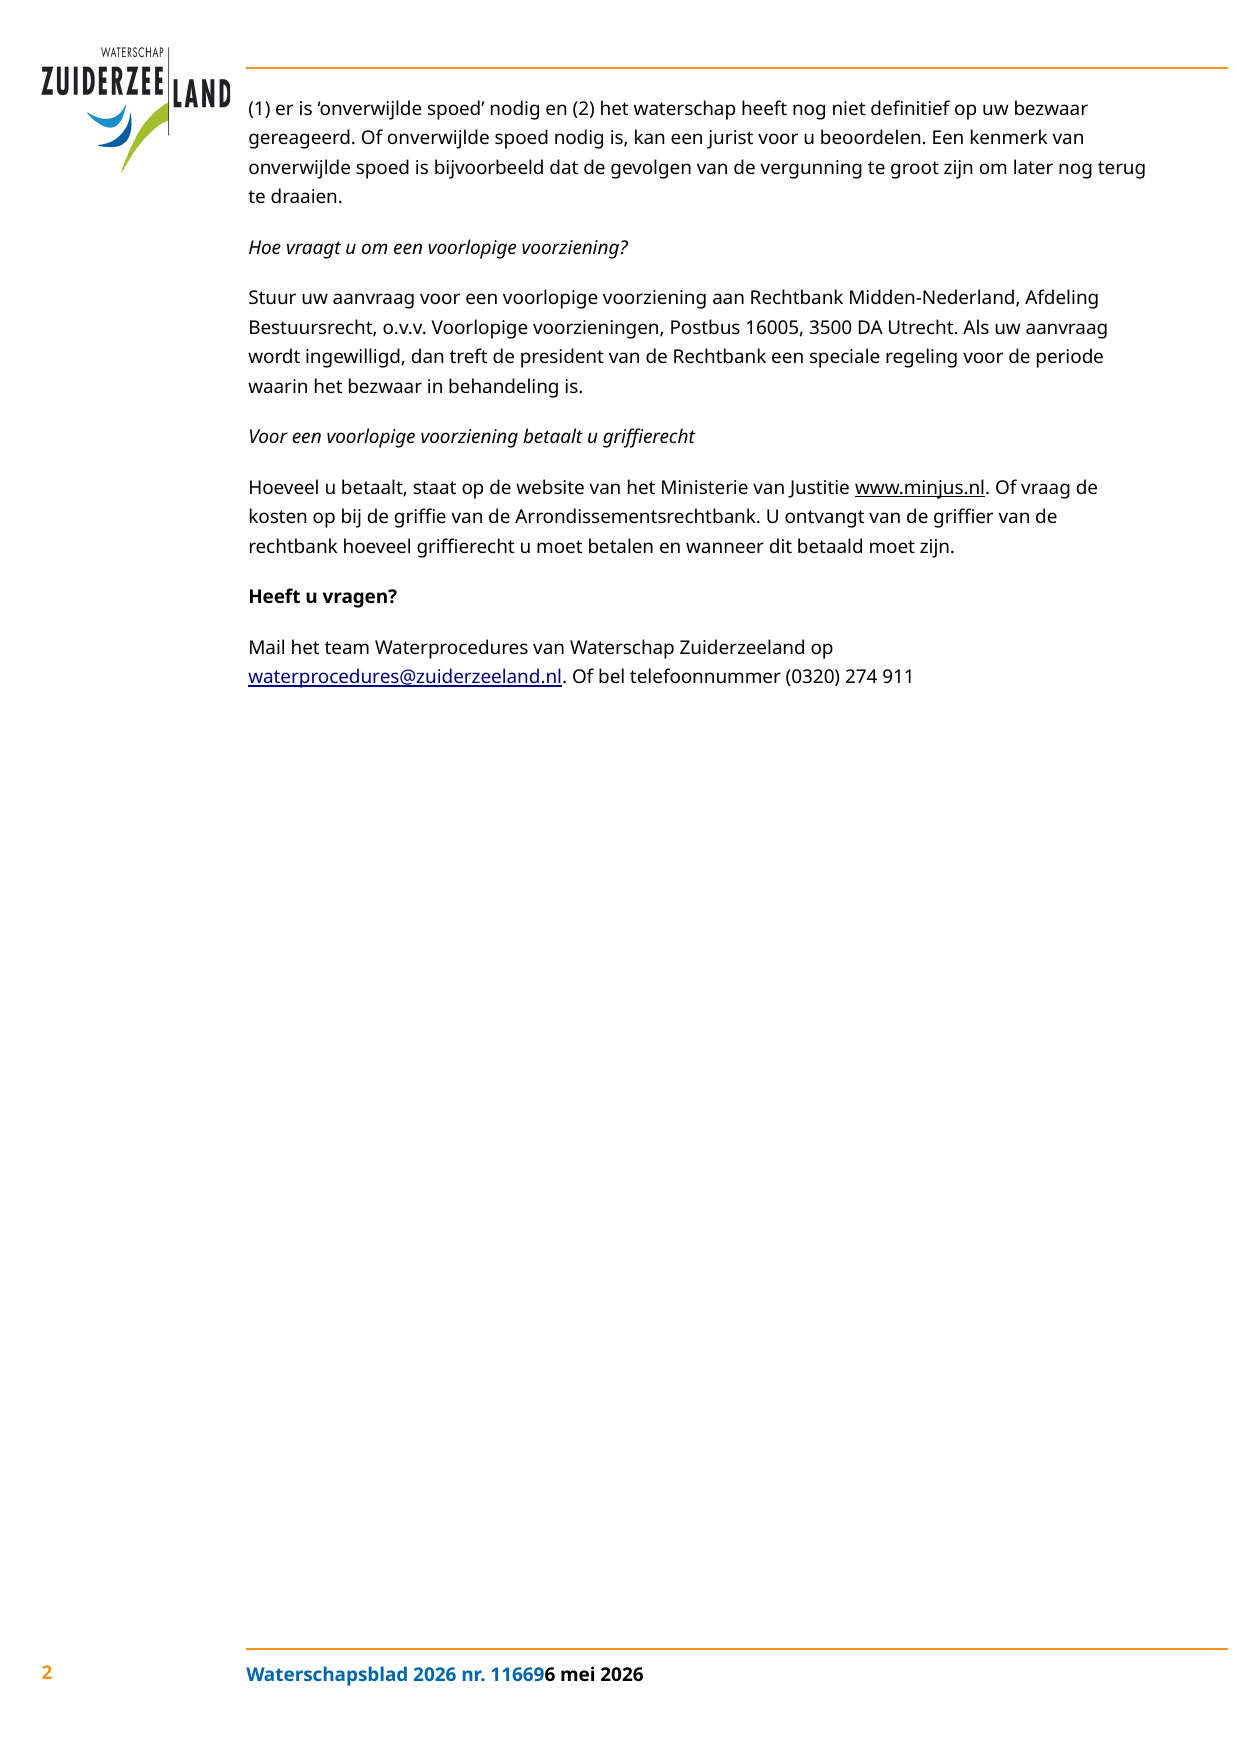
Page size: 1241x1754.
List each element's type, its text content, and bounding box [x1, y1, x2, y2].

text Hoe vraagt u om een voorlopige voorziening? [248, 234, 1152, 260]
text (1) er is ‘onverwijlde spoed’ nodig en (2) het waterschap heeft nog niet definitief op uw bezwaar gereageerd. Of onverwijlde spoed nodig is, kan een jurist voor u beoordelen. Een kenmerk van onverwijlde spoed is bijvoorbeeld dat de gevolgen van de vergunning te groot zijn om later nog terug te draaien. [248, 95, 1152, 209]
text Heeft u vragen? [248, 583, 1152, 609]
text Voor een voorlopige voorziening betaalt u griffierecht [248, 423, 1152, 449]
text Stuur uw aanvraag voor een voorlopige voorziening aan Rechtbank Midden-Nederland, Afdeling Bestuursrecht, o.v.v. Voorlopige voorzieningen, Postbus 16005, 3500 DA Utrecht. Als uw aanvraag wordt ingewilligd, dan treft de president van de Rechtbank een speciale regeling voor de periode waarin het bezwaar in behandeling is. [248, 284, 1152, 399]
picture [41, 47, 231, 172]
text Mail het team Waterprocedures van Waterschap Zuiderzeeland op waterprocedures@zuiderzeeland.nl. Of bel telefoonnummer (0320) 274 911 [248, 634, 1152, 689]
text Hoeveel u betaalt, staat op de website van het Ministerie van Justitie www.minjus.nl. Of vraag de kosten op bij de griffie van de Arrondissementsrechtbank. U ontvangt van de griffier van de rechtbank hoeveel griffierecht u moet betalen en wanneer dit betaald moet zijn. [248, 474, 1152, 559]
